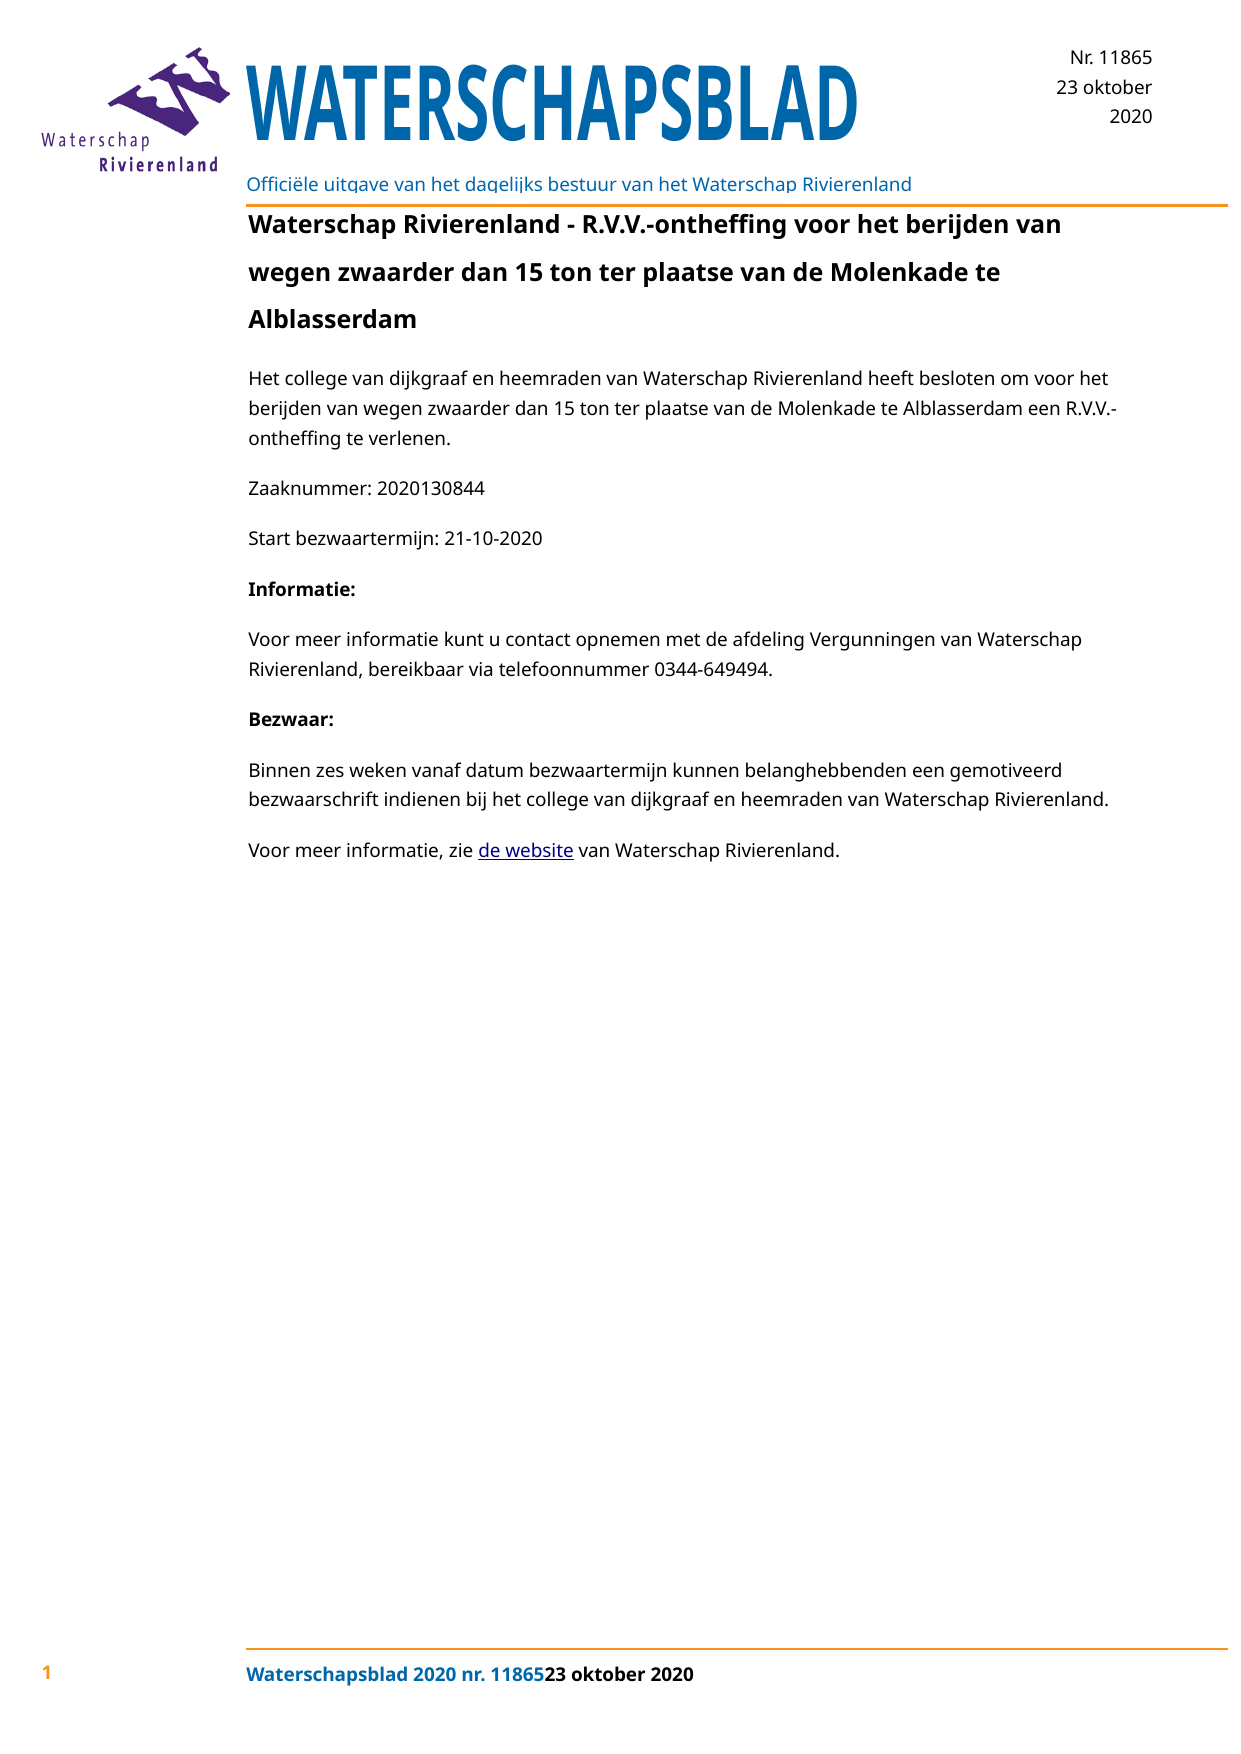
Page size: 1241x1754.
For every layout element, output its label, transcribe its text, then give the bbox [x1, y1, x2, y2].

picture [41, 47, 231, 172]
text Start bezwaartermijn: 21-10-2020 [248, 526, 1152, 551]
text Het college van dijkgraaf en heemraden van Waterschap Rivierenland heeft besloten om voor het berijden van wegen zwaarder dan 15 ton ter plaatse van de Molenkade te Alblasserdam een R.V.V.-ontheffing te verlenen. [248, 366, 1152, 450]
text Zaaknummer: 2020130844 [248, 475, 1152, 501]
text Informatie: [248, 576, 1152, 602]
text Bezwaar: [248, 706, 1152, 732]
text Waterschap Rivierenland - R.V.V.-ontheffing voor het berijden van wegen zwaarder dan 15 ton ter plaatse van de Molenkade te Alblasserdam [248, 207, 1152, 336]
text Voor meer informatie kunt u contact opnemen met de afdeling Vergunningen van Waterschap Rivierenland, bereikbaar via telefoonnummer 0344-649494. [248, 626, 1152, 682]
text Voor meer informatie, zie de website van Waterschap Rivierenland. [248, 837, 1152, 862]
text Binnen zes weken vanaf datum bezwaartermijn kunnen belanghebbenden een gemotiveerd bezwaarschrift indienen bij het college van dijkgraaf en heemraden van Waterschap Rivierenland. [248, 757, 1152, 812]
